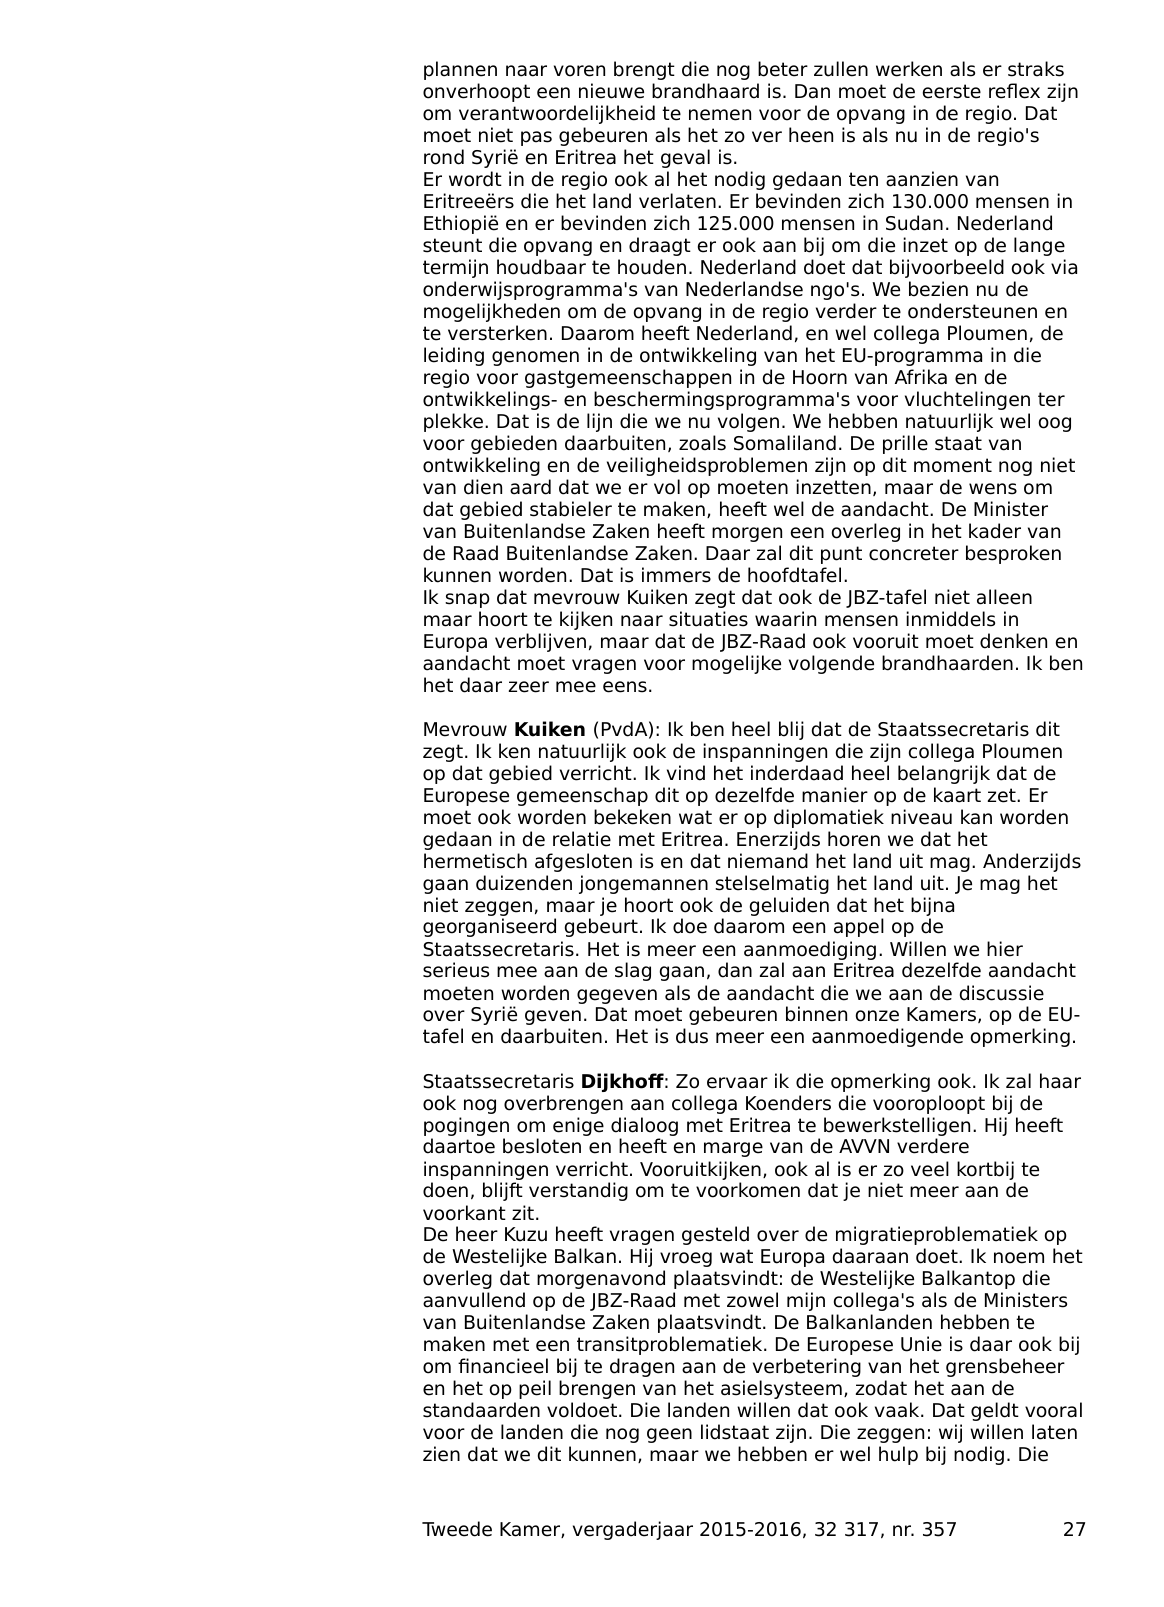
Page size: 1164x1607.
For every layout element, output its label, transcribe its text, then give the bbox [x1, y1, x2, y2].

text Er wordt in de regio ook al het nodig gedaan ten aanzien van Eritreeërs die het land verlaten. Er bevinden zich 130.000 mensen in Ethiopië en er bevinden zich 125.000 mensen in Sudan. Nederland steunt die opvang en draagt er ook aan bij om die inzet op de lange termijn houdbaar te houden. Nederland doet dat bijvoorbeeld ook via onderwijsprogramma's van Nederlandse ngo's. We bezien nu de mogelijkheden om de opvang in de regio verder te ondersteunen en te versterken. Daarom heeft Nederland, en wel collega Ploumen, de leiding genomen in de ontwikkeling van het EU-programma in die regio voor gastgemeenschappen in de Hoorn van Afrika en de ontwikkelings- en beschermingsprogramma's voor vluchtelingen ter plekke. Dat is de lijn die we nu volgen. We hebben natuurlijk wel oog voor gebieden daarbuiten, zoals Somaliland. De prille staat van ontwikkeling en de veiligheidsproblemen zijn op dit moment nog niet van dien aard dat we er vol op moeten inzetten, maar de wens om dat gebied stabieler te maken, heeft wel de aandacht. De Minister van Buitenlandse Zaken heeft morgen een overleg in het kader van de Raad Buitenlandse Zaken. Daar zal dit punt concreter besproken kunnen worden. Dat is immers de hoofdtafel. [422, 169, 1087, 587]
text Mevrouw Kuiken (PvdA): Ik ben heel blij dat de Staatssecretaris dit zegt. Ik ken natuurlijk ook de inspanningen die zijn collega Ploumen op dat gebied verricht. Ik vind het inderdaad heel belangrijk dat de Europese gemeenschap dit op dezelfde manier op de kaart zet. Er moet ook worden bekeken wat er op diplomatiek niveau kan worden gedaan in de relatie met Eritrea. Enerzijds horen we dat het hermetisch afgesloten is en dat niemand het land uit mag. Anderzijds gaan duizenden jongemannen stelselmatig het land uit. Je mag het niet zeggen, maar je hoort ook de geluiden dat het bijna georganiseerd gebeurt. Ik doe daarom een appel op de Staatssecretaris. Het is meer een aanmoediging. Willen we hier serieus mee aan de slag gaan, dan zal aan Eritrea dezelfde aandacht moeten worden gegeven als de aandacht die we aan de discussie over Syrië geven. Dat moet gebeuren binnen onze Kamers, op de EU-tafel en daarbuiten. Het is dus meer een aanmoedigende opmerking. [422, 719, 1087, 1048]
text plannen naar voren brengt die nog beter zullen werken als er straks onverhoopt een nieuwe brandhaard is. Dan moet de eerste reflex zijn om verantwoordelijkheid te nemen voor de opvang in de regio. Dat moet niet pas gebeuren als het zo ver heen is als nu in de regio's rond Syrië en Eritrea het geval is. [422, 59, 1087, 169]
text Staatssecretaris Dijkhoff: Zo ervaar ik die opmerking ook. Ik zal haar ook nog overbrengen aan collega Koenders die vooroploopt bij de pogingen om enige dialoog met Eritrea te bewerkstelligen. Hij heeft daartoe besloten en heeft en marge van de AVVN verdere inspanningen verricht. Vooruitkijken, ook al is er zo veel kortbij te doen, blijft verstandig om te voorkomen dat je niet meer aan de voorkant zit. [422, 1071, 1087, 1224]
text De heer Kuzu heeft vragen gesteld over de migratieproblematiek op de Westelijke Balkan. Hij vroeg wat Europa daaraan doet. Ik noem het overleg dat morgenavond plaatsvindt: de Westelijke Balkantop die aanvullend op de JBZ-Raad met zowel mijn collega's als de Ministers van Buitenlandse Zaken plaatsvindt. De Balkanlanden hebben te maken met een transitproblematiek. De Europese Unie is daar ook bij om financieel bij te dragen aan de verbetering van het grensbeheer en het op peil brengen van het asielsysteem, zodat het aan de standaarden voldoet. Die landen willen dat ook vaak. Dat geldt vooral voor de landen die nog geen lidstaat zijn. Die zeggen: wij willen laten zien dat we dit kunnen, maar we hebben er wel hulp bij nodig. Die [422, 1224, 1087, 1466]
text Ik snap dat mevrouw Kuiken zegt dat ook de JBZ-tafel niet alleen maar hoort te kijken naar situaties waarin mensen inmiddels in Europa verblijven, maar dat de JBZ-Raad ook vooruit moet denken en aandacht moet vragen voor mogelijke volgende brandhaarden. Ik ben het daar zeer mee eens. [422, 587, 1087, 696]
